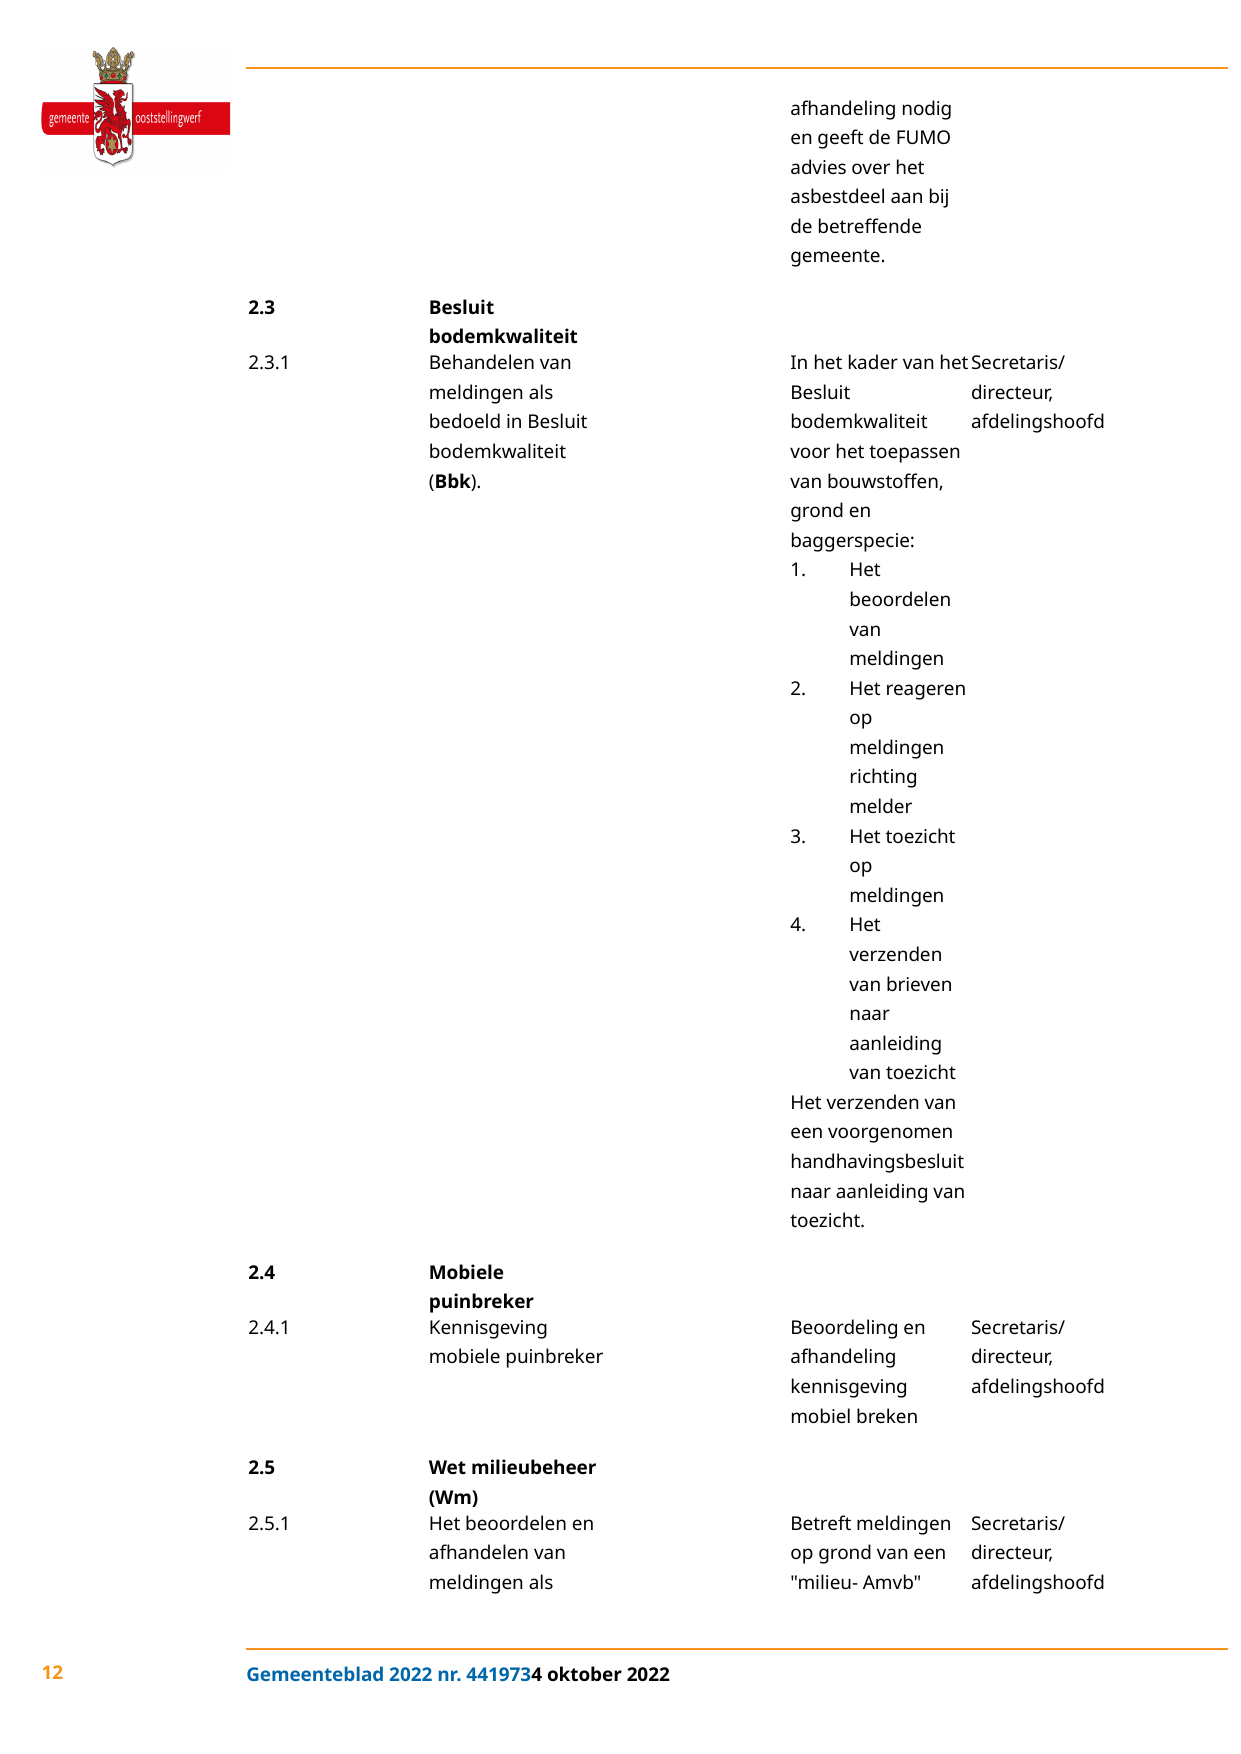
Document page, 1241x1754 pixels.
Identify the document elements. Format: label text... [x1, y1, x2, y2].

table_cell 2.4.1 [248, 1314, 429, 1429]
table_cell Behandelen van meldingen als bedoeld in Besluit bodemkwaliteit (Bbk). [429, 350, 609, 1233]
table_cell [429, 95, 609, 268]
table_cell Secretaris/ directeur, afdelingshoofd [971, 1314, 1152, 1429]
table_cell [971, 95, 1152, 268]
table_cell Het beoordelen en afhandelen van meldingen als [429, 1510, 609, 1594]
table_cell Secretaris/ directeur, afdelingshoofd [971, 1510, 1152, 1594]
table_cell 2.3.1 [248, 350, 429, 1233]
table_cell [609, 1314, 790, 1429]
table_cell Wet milieubeheer (Wm) [429, 1454, 609, 1510]
table_cell Mobiele puinbreker [429, 1259, 609, 1314]
table_cell [609, 1259, 790, 1314]
table_cell [248, 1233, 1152, 1259]
table_cell [971, 1259, 1152, 1314]
table_cell [248, 95, 429, 268]
table_cell 2.5 [248, 1454, 429, 1510]
table_cell [609, 294, 790, 349]
table_cell [790, 1259, 971, 1314]
table_cell afhandeling nodig en geeft de FUMO advies over het asbestdeel aan bij de betreffende gemeente. [790, 95, 971, 268]
table_cell [609, 350, 790, 1233]
picture [41, 47, 231, 172]
table_cell 2.5.1 [248, 1510, 429, 1594]
table_cell 2.3 [248, 294, 429, 349]
table_cell 2.4 [248, 1259, 429, 1314]
table_cell Betreft meldingen op grond van een "milieu- Amvb" [790, 1510, 971, 1594]
table_cell [609, 1454, 790, 1510]
table_cell [248, 1429, 1152, 1454]
table_cell Kennisgeving mobiele puinbreker [429, 1314, 609, 1429]
table_cell [971, 294, 1152, 349]
table_cell [790, 1454, 971, 1510]
table_cell Besluit bodemkwaliteit [429, 294, 609, 349]
table_cell Secretaris/ directeur, afdelingshoofd [971, 350, 1152, 1233]
table_cell [790, 294, 971, 349]
table_cell In het kader van het Besluit bodemkwaliteit voor het toepassen van bouwstoffen, grond en baggerspecie: Het beoordelen van meldingen Het reageren op meldingen richting melder Het toezicht op meldingen Het verzenden van brieven naar aanleiding van toezicht Het verzenden van een voorgenomen handhavingsbesluit naar aanleiding van toezicht. [790, 350, 971, 1233]
table_cell [248, 269, 1152, 294]
table_cell [609, 1510, 790, 1594]
table_cell [971, 1454, 1152, 1510]
table_cell Beoordeling en afhandeling kennisgeving mobiel breken [790, 1314, 971, 1429]
table_cell [609, 95, 790, 268]
